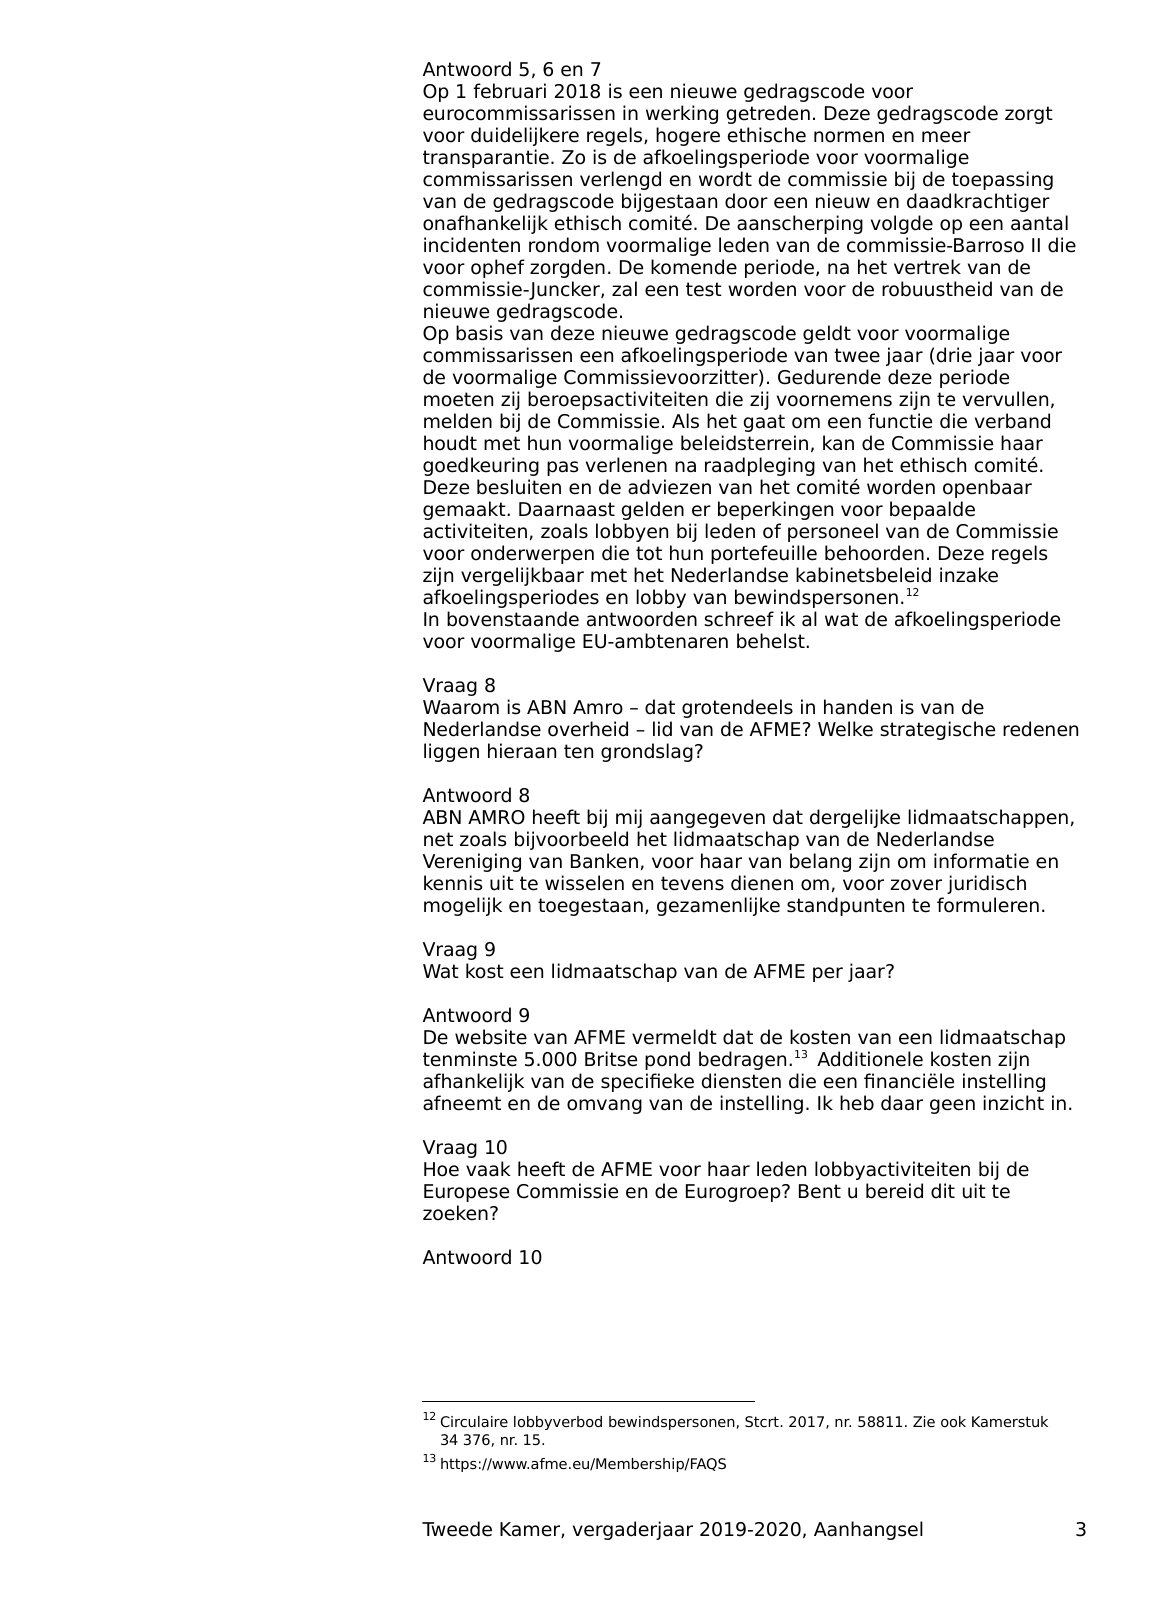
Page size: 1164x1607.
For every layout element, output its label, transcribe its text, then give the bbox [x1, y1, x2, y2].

text Antwoord 8 [422, 785, 1087, 807]
text Op basis van deze nieuwe gedragscode geldt voor voormalige commissarissen een afkoelingsperiode van twee jaar (drie jaar voor de voormalige Commissievoorzitter). Gedurende deze periode moeten zij beroepsactiviteiten die zij voornemens zijn te vervullen, melden bij de Commissie. Als het gaat om een functie die verband houdt met hun voormalige beleidsterrein, kan de Commissie haar goedkeuring pas verlenen na raadpleging van het ethisch comité. Deze besluiten en de adviezen van het comité worden openbaar gemaakt. Daarnaast gelden er beperkingen voor bepaalde activiteiten, zoals lobbyen bij leden of personeel van de Commissie voor onderwerpen die tot hun portefeuille behoorden. Deze regels zijn vergelijkbaar met het Nederlandse kabinetsbeleid inzake afkoelingsperiodes en lobby van bewindspersonen. [422, 323, 1087, 608]
text Circulaire lobbyverbod bewindspersonen, Stcrt. 2017, nr. 58811. Zie ook Kamerstuk 34 376, nr. 15. [422, 1410, 1087, 1449]
text Antwoord 9 [422, 1005, 1087, 1027]
text De website van AFME vermeldt dat de kosten van een lidmaatschap tenminste 5.000 Britse pond bedragen. Additionele kosten zijn afhankelijk van de specifieke diensten die een financiële instelling afneemt en de omvang van de instelling. Ik heb daar geen inzicht in. [422, 1027, 1087, 1115]
text Op 1 februari 2018 is een nieuwe gedragscode voor eurocommissarissen in werking getreden. Deze gedragscode zorgt voor duidelijkere regels, hogere ethische normen en meer transparantie. Zo is de afkoelingsperiode voor voormalige commissarissen verlengd en wordt de commissie bij de toepassing van de gedragscode bijgestaan door een nieuw en daadkrachtiger onafhankelijk ethisch comité. De aanscherping volgde op een aantal incidenten rondom voormalige leden van de commissie-Barroso II die voor ophef zorgden. De komende periode, na het vertrek van de commissie-Juncker, zal een test worden voor de robuustheid van de nieuwe gedragscode. [422, 81, 1087, 323]
text Antwoord 10 [422, 1247, 1087, 1269]
text Antwoord 5, 6 en 7 [422, 59, 1087, 81]
text In bovenstaande antwoorden schreef ik al wat de afkoelingsperiode voor voormalige EU-ambtenaren behelst. [422, 608, 1087, 652]
text Waarom is ABN Amro – dat grotendeels in handen is van de Nederlandse overheid – lid van de AFME? Welke strategische redenen liggen hieraan ten grondslag? [422, 697, 1087, 763]
text Hoe vaak heeft de AFME voor haar leden lobbyactiviteiten bij de Europese Commissie en de Eurogroep? Bent u bereid dit uit te zoeken? [422, 1159, 1087, 1225]
text Wat kost een lidmaatschap van de AFME per jaar? [422, 961, 1087, 983]
text ABN AMRO heeft bij mij aangegeven dat dergelijke lidmaatschappen, net zoals bijvoorbeeld het lidmaatschap van de Nederlandse Vereniging van Banken, voor haar van belang zijn om informatie en kennis uit te wisselen en tevens dienen om, voor zover juridisch mogelijk en toegestaan, gezamenlijke standpunten te formuleren. [422, 807, 1087, 917]
text Vraag 10 [422, 1137, 1087, 1159]
text https://www.afme.eu/Membership/FAQS [422, 1452, 1087, 1474]
text Vraag 8 [422, 675, 1087, 697]
text Vraag 9 [422, 939, 1087, 961]
